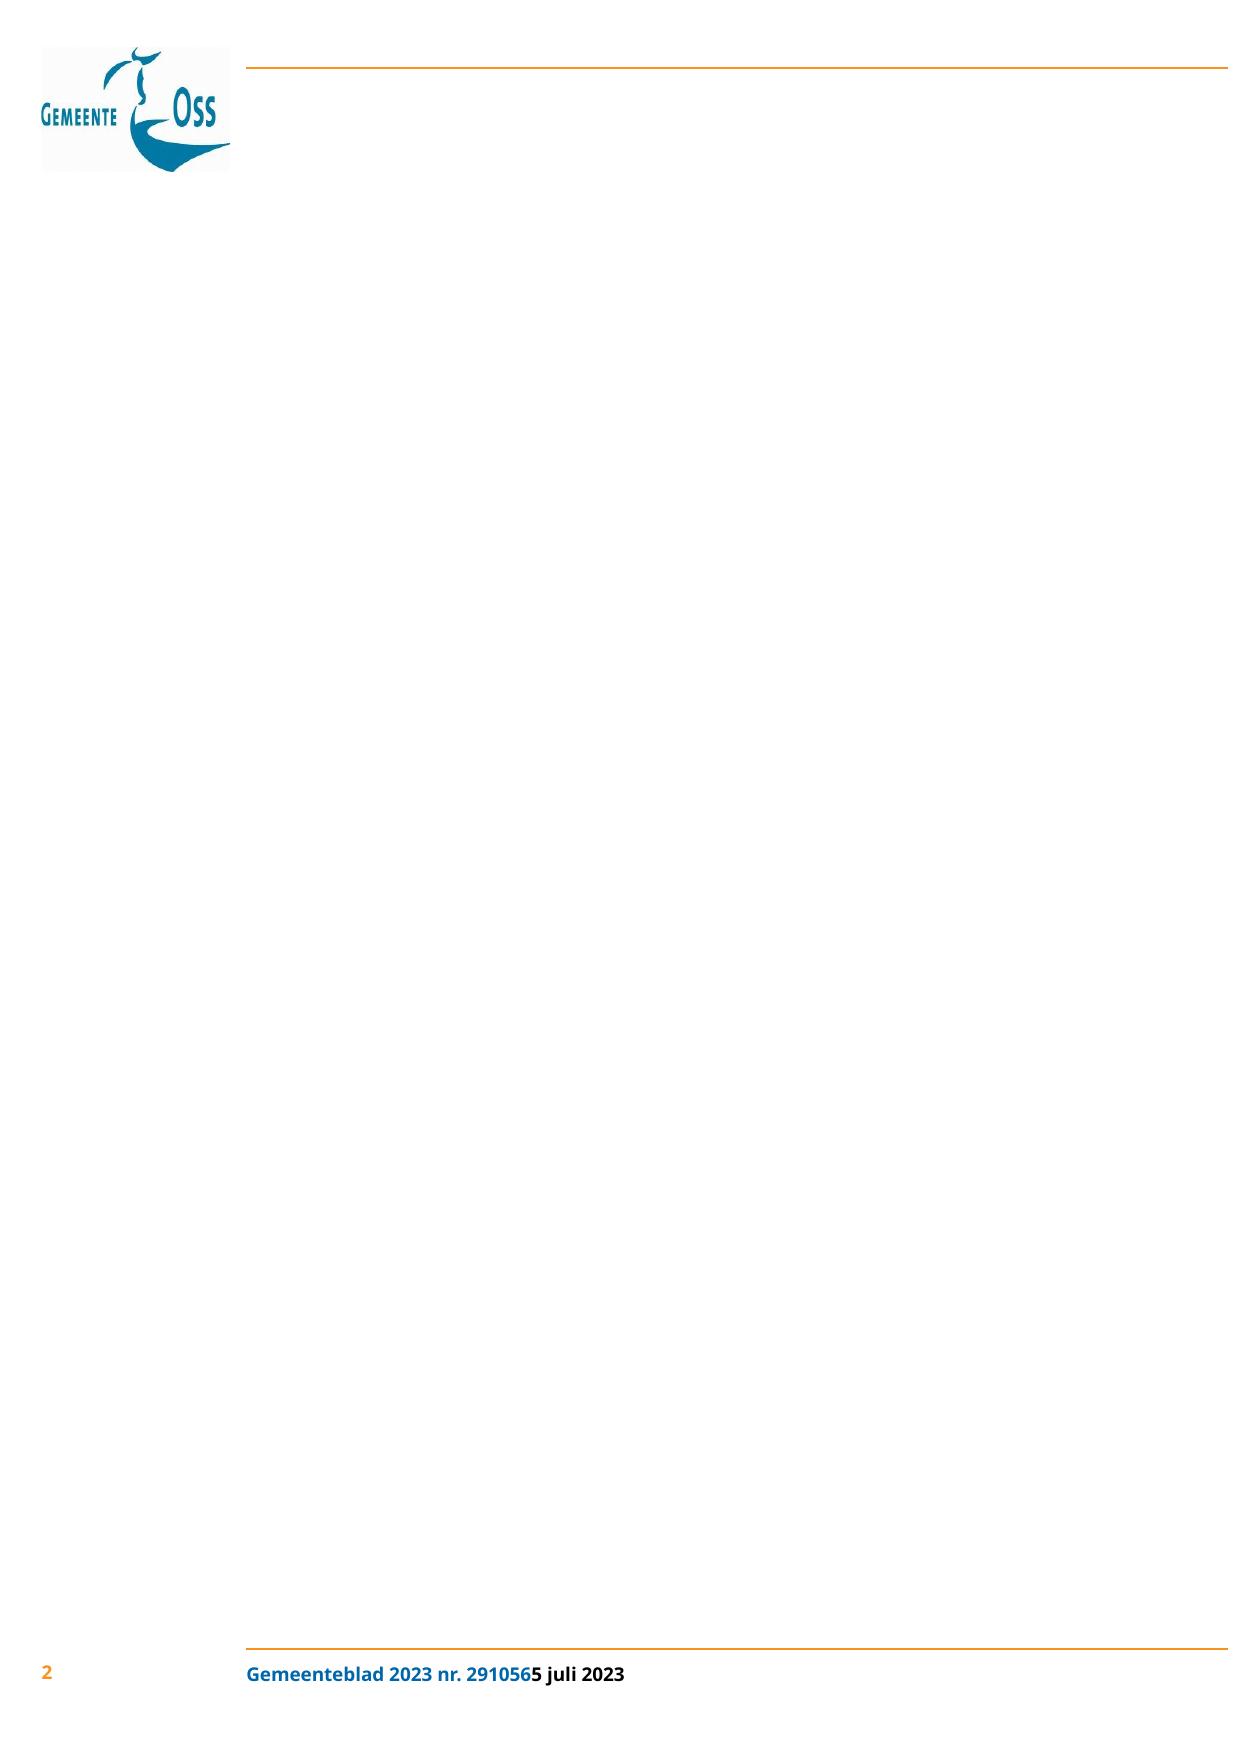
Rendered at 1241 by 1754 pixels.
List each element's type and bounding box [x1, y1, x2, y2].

picture [41, 47, 231, 172]
